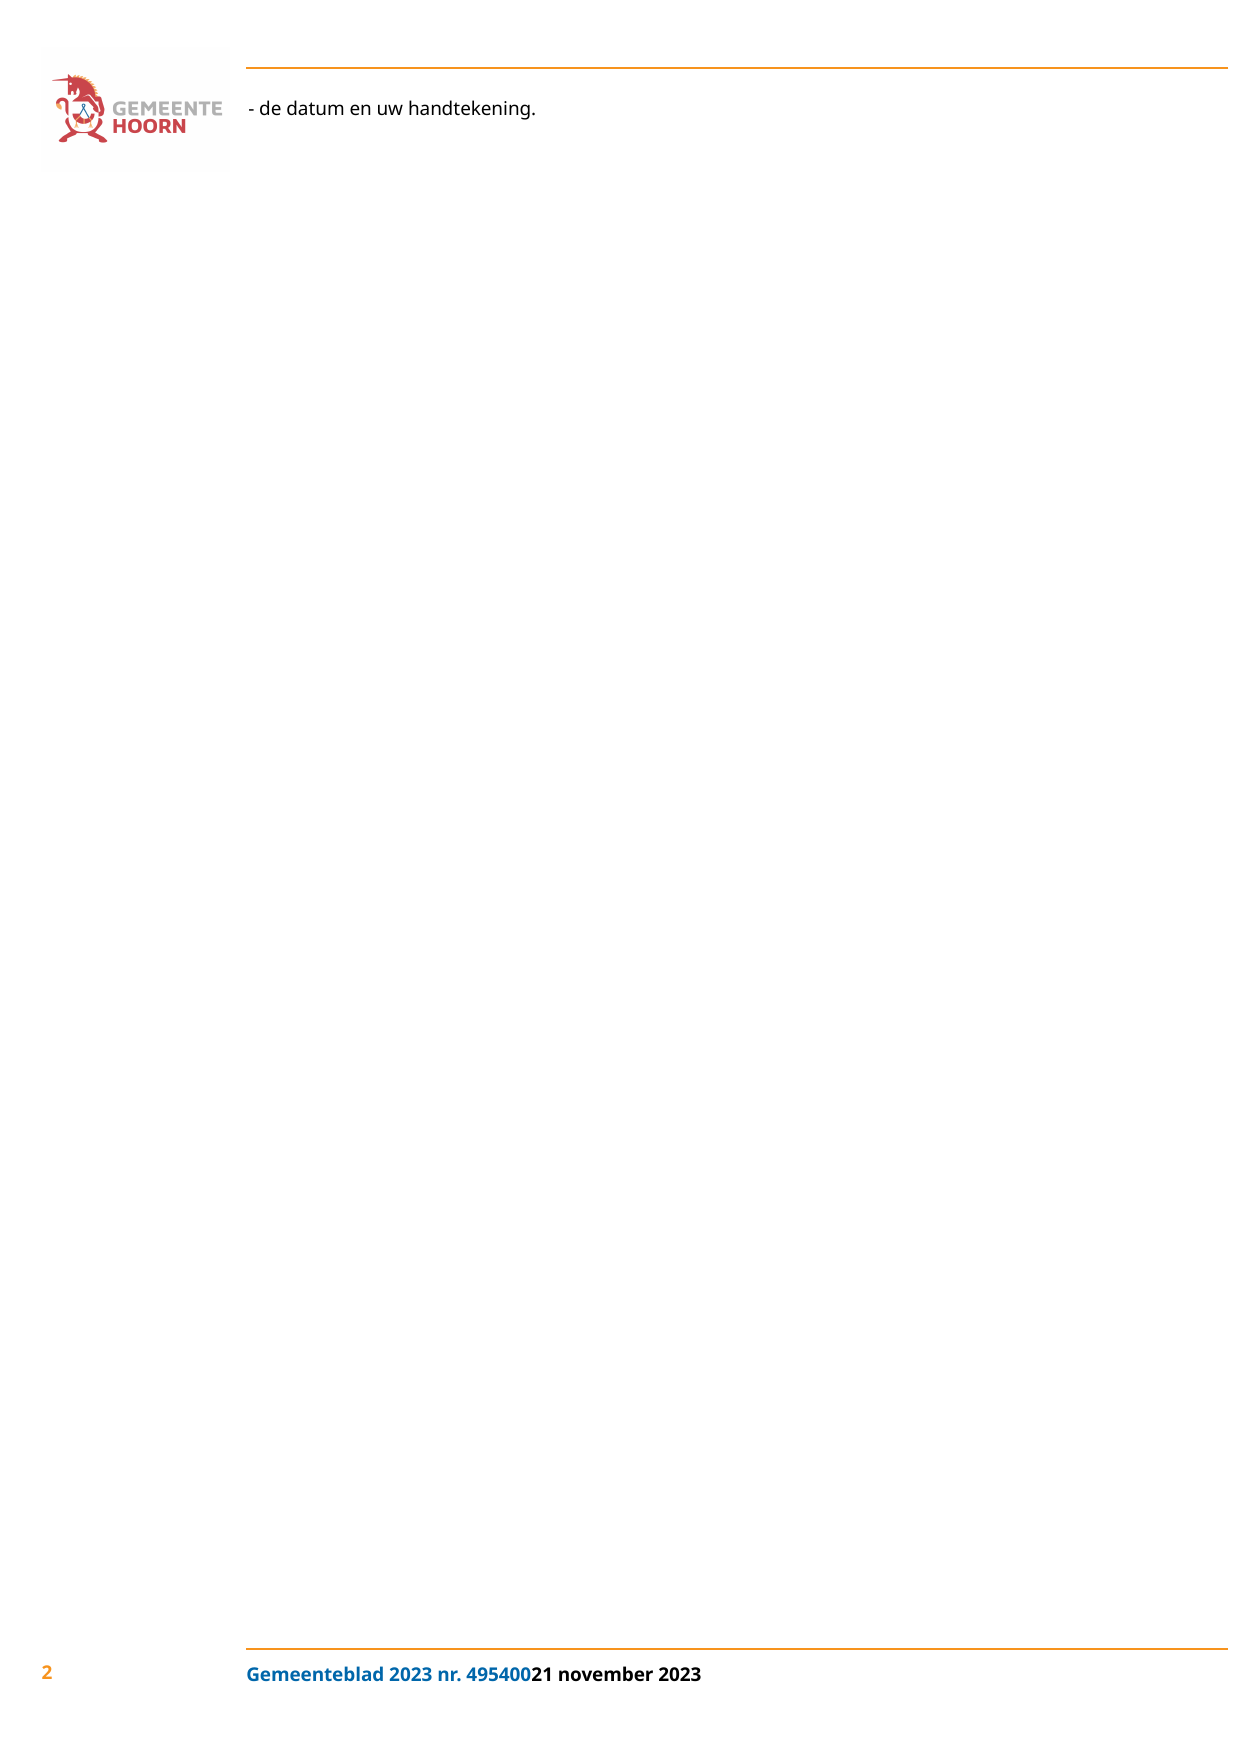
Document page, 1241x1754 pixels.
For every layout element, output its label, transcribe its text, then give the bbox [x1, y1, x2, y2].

text - de datum en uw handtekening. [248, 95, 1152, 121]
picture [41, 47, 231, 172]
